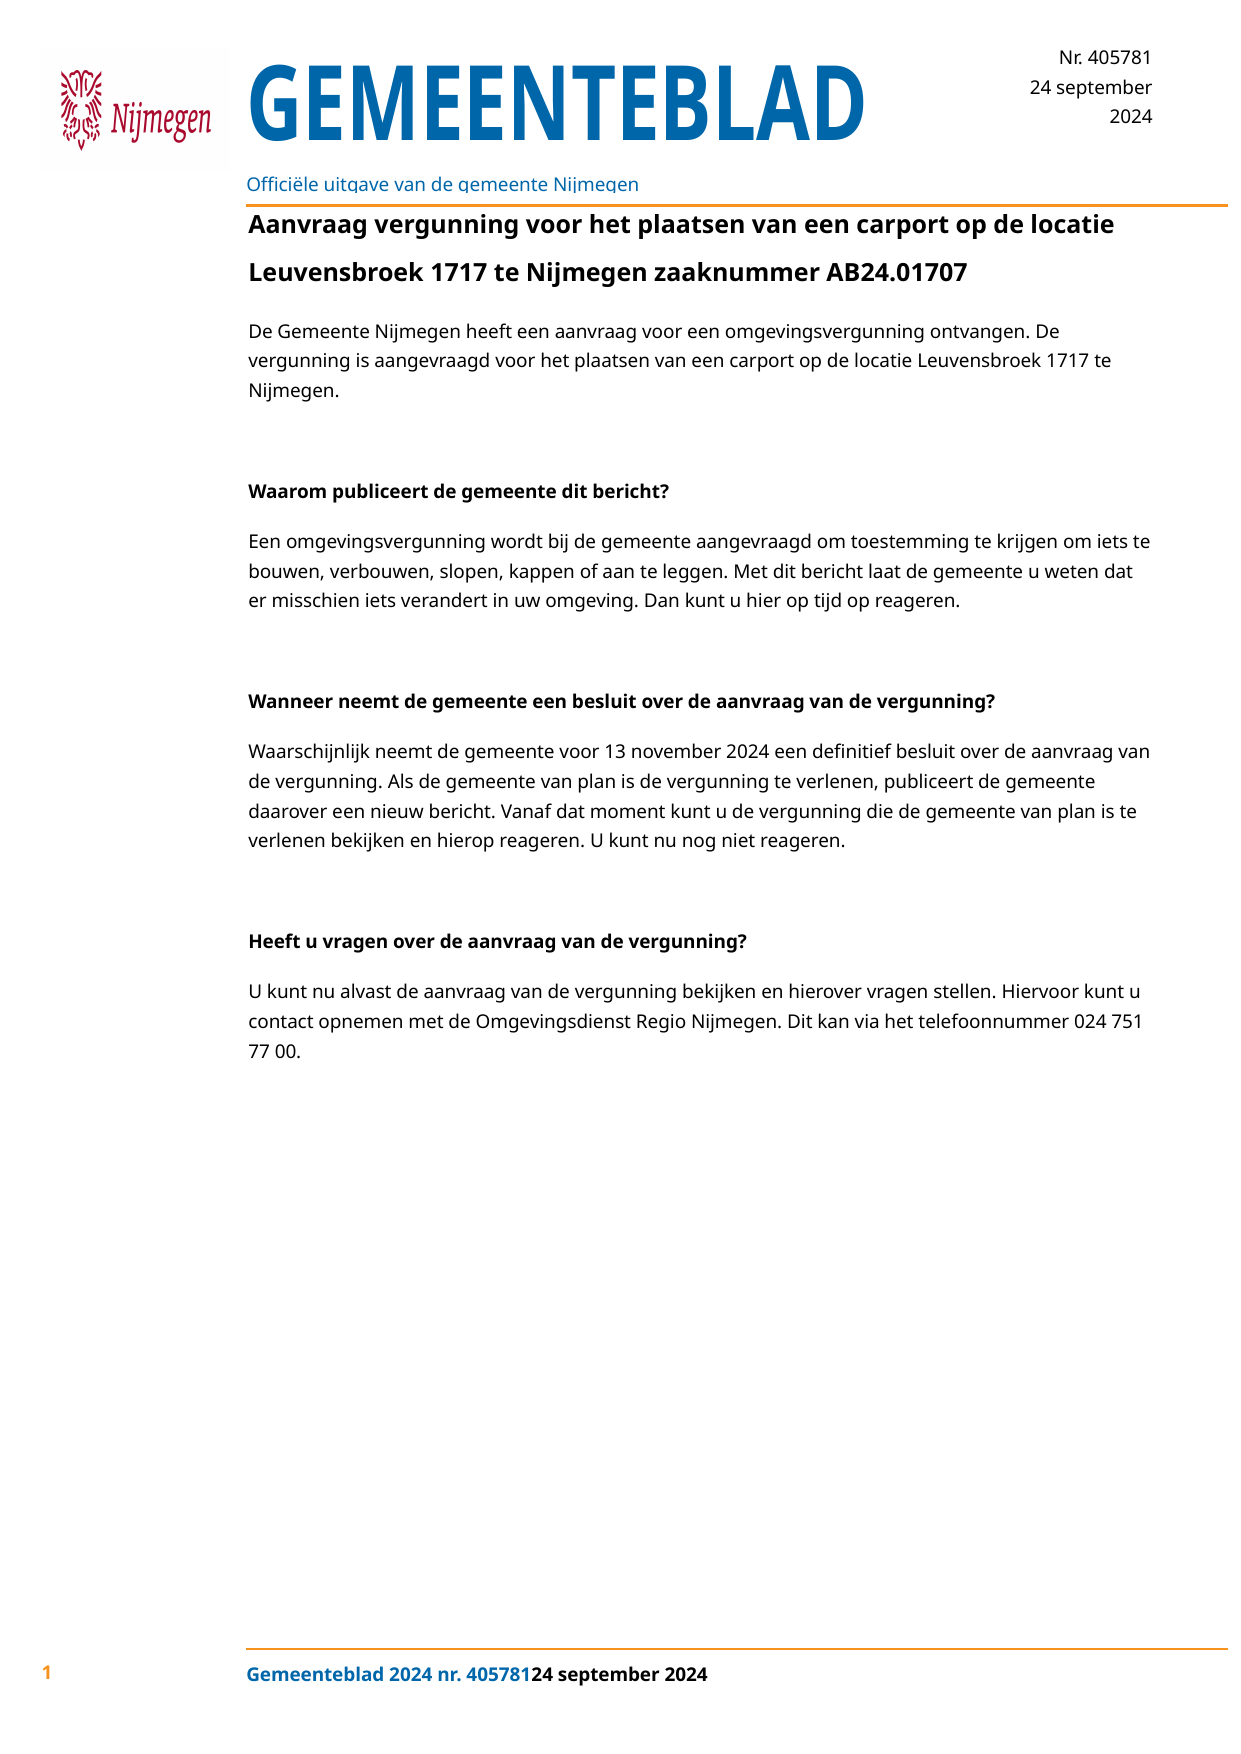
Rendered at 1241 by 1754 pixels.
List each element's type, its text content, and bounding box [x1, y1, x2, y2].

text Wanneer neemt de gemeente een besluit over de aanvraag van de vergunning? [248, 688, 1152, 714]
text Waarschijnlijk neemt de gemeente voor 13 november 2024 een definitief besluit over de aanvraag van de vergunning. Als de gemeente van plan is de vergunning te verlenen, publiceert de gemeente daarover een nieuw bericht. Vanaf dat moment kunt u de vergunning die de gemeente van plan is te verlenen bekijken en hierop reageren. U kunt nu nog niet reageren. [248, 739, 1152, 853]
picture [41, 47, 231, 172]
text Een omgevingsvergunning wordt bij de gemeente aangevraagd om toestemming te krijgen om iets te bouwen, verbouwen, slopen, kappen of aan te leggen. Met dit bericht laat de gemeente u weten dat er misschien iets verandert in uw omgeving. Dan kunt u hier op tijd op reageren. [248, 528, 1152, 613]
text Heeft u vragen over de aanvraag van de vergunning? [248, 928, 1152, 954]
text U kunt nu alvast de aanvraag van de vergunning bekijken en hierover vragen stellen. Hiervoor kunt u contact opnemen met de Omgevingsdienst Regio Nijmegen. Dit kan via het telefoonnummer 024 751 77 00. [248, 979, 1152, 1064]
text Aanvraag vergunning voor het plaatsen van een carport op de locatie Leuvensbroek 1717 te Nijmegen zaaknummer AB24.01707 [248, 207, 1152, 288]
text Waarom publiceert de gemeente dit bericht? [248, 478, 1152, 504]
text De Gemeente Nijmegen heeft een aanvraag voor een omgevingsvergunning ontvangen. De vergunning is aangevraagd voor het plaatsen van een carport op de locatie Leuvensbroek 1717 te Nijmegen. [248, 318, 1152, 403]
